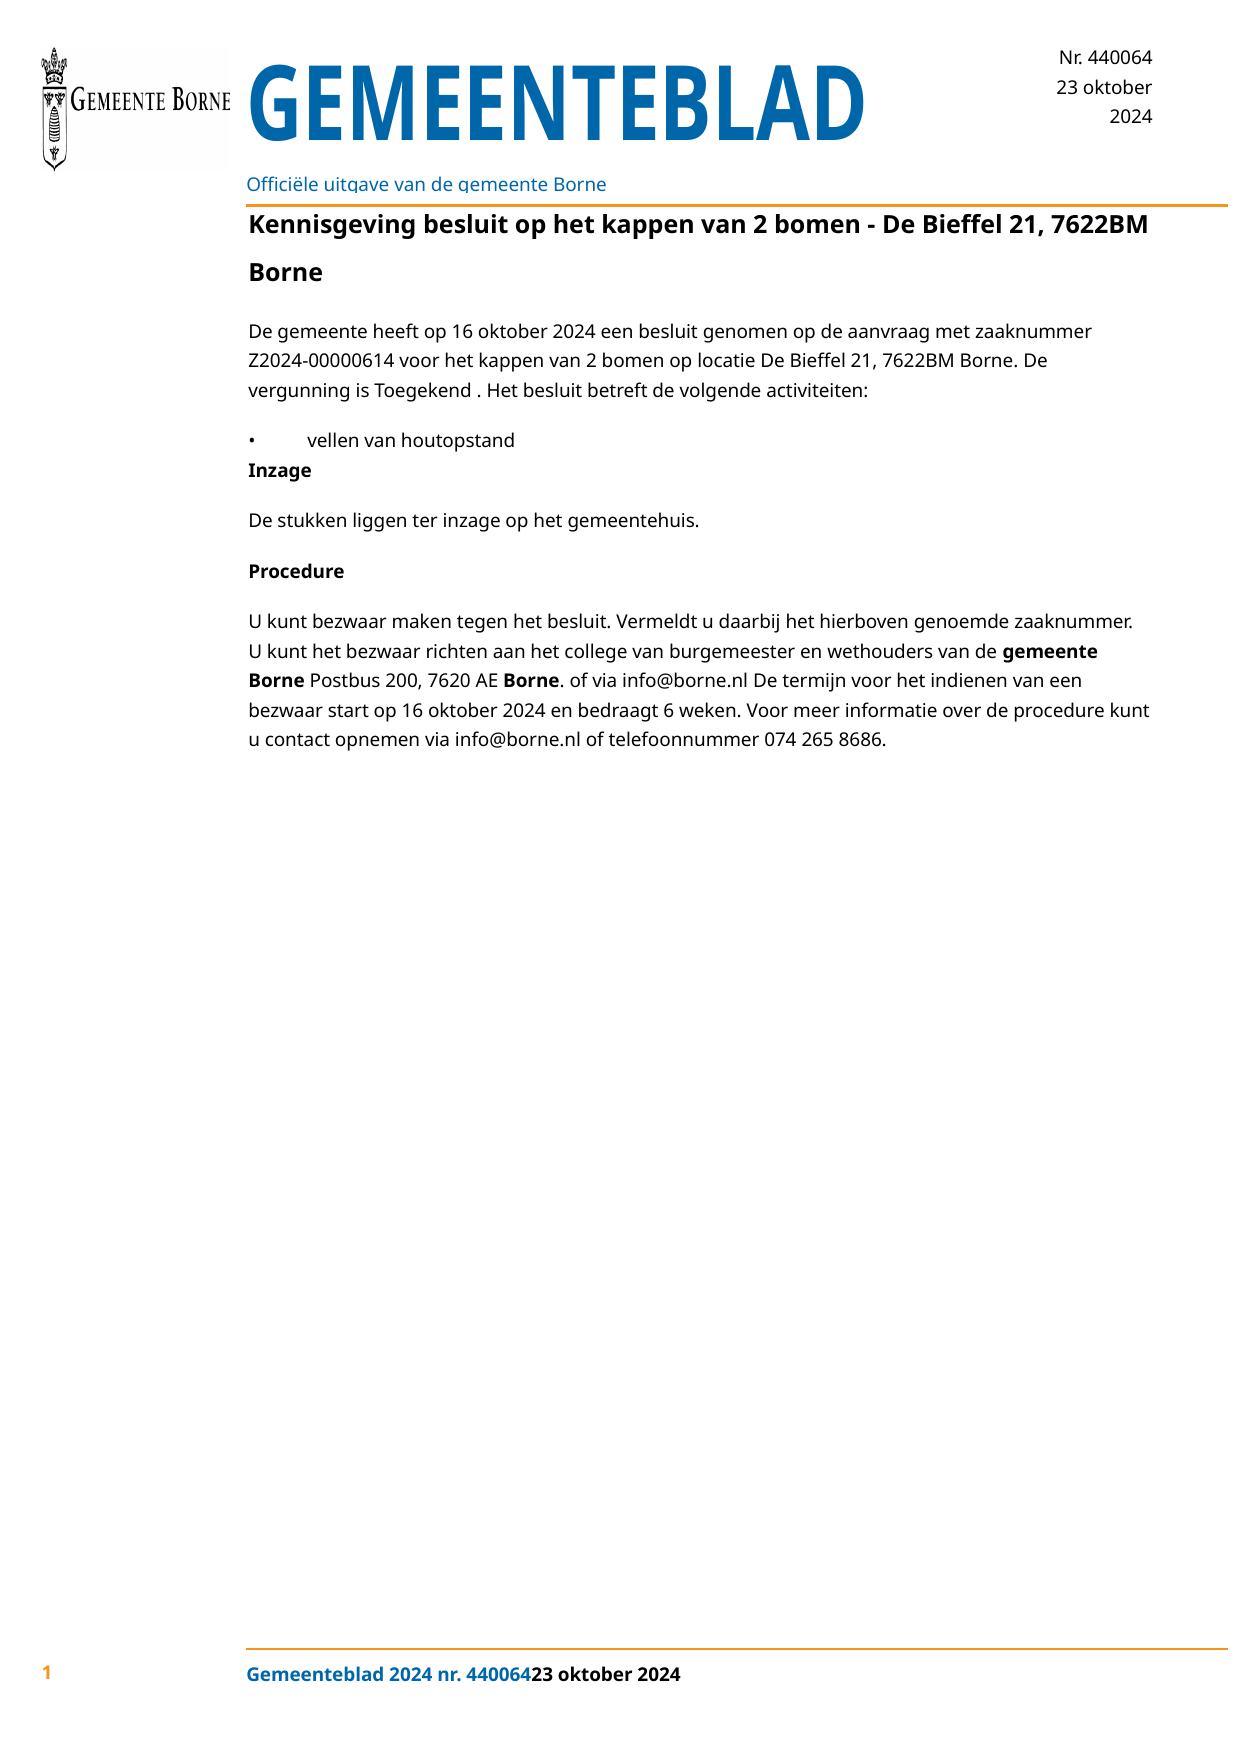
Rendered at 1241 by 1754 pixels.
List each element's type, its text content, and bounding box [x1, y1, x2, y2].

text Inzage [248, 457, 1152, 483]
text De gemeente heeft op 16 oktober 2024 een besluit genomen op de aanvraag met zaaknummer Z2024-00000614 voor het kappen van 2 bomen op locatie De Bieffel 21, 7622BM Borne. De vergunning is Toegekend . Het besluit betreft de volgende activiteiten: [248, 318, 1152, 403]
text Procedure [248, 558, 1152, 584]
picture [41, 47, 231, 172]
text De stukken liggen ter inzage op het gemeentehuis. [248, 507, 1152, 533]
list vellen van houtopstand [248, 427, 1152, 453]
text U kunt bezwaar maken tegen het besluit. Vermeldt u daarbij het hierboven genoemde zaaknummer. U kunt het bezwaar richten aan het college van burgemeester en wethouders van de gemeente Borne Postbus 200, 7620 AE Borne. of via info@borne.nl De termijn voor het indienen van een bezwaar start op 16 oktober 2024 en bedraagt 6 weken. Voor meer informatie over de procedure kunt u contact opnemen via info@borne.nl of telefoonnummer 074 265 8686. [248, 608, 1152, 752]
text Kennisgeving besluit op het kappen van 2 bomen - De Bieffel 21, 7622BM Borne [248, 207, 1152, 288]
